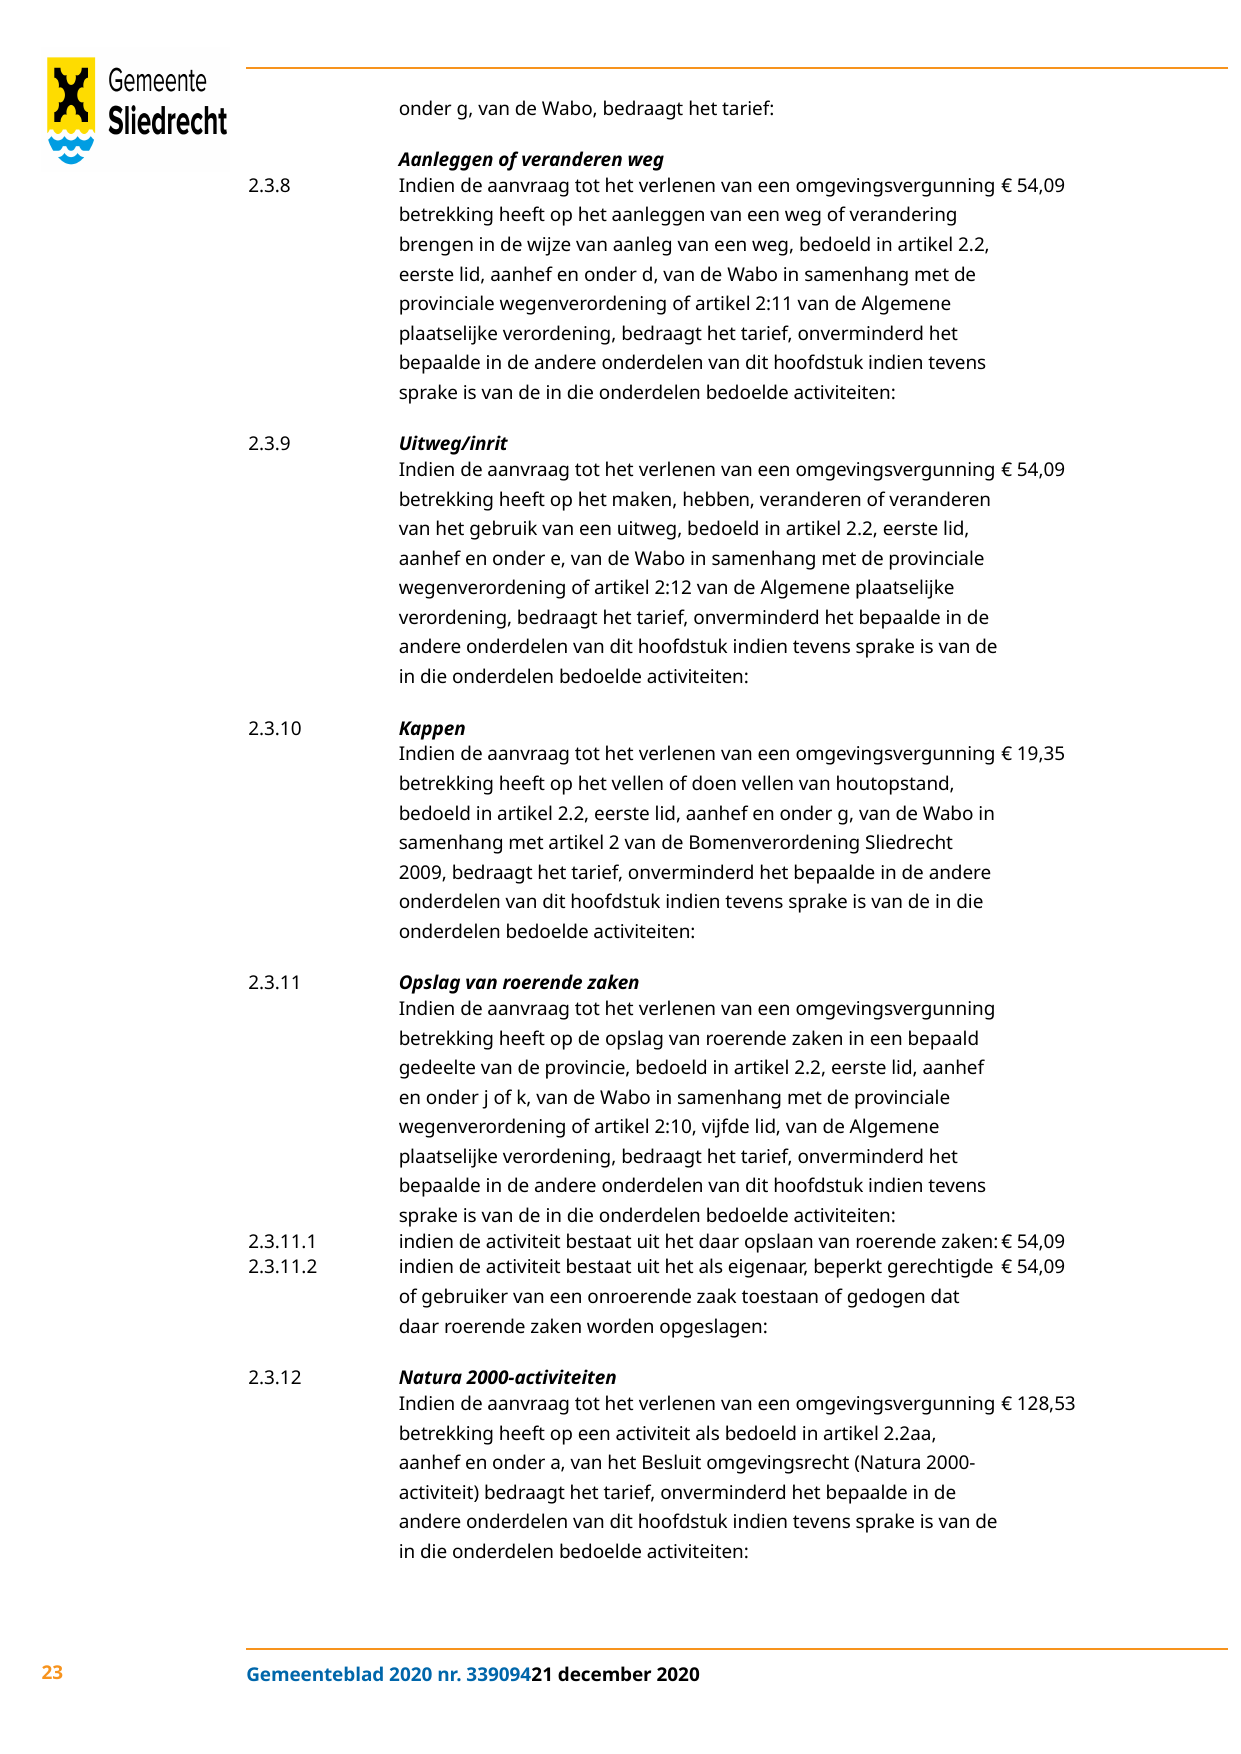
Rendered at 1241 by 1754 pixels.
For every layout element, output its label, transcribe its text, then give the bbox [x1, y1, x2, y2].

table_cell indien de activiteit bestaat uit het daar opslaan van roerende zaken: [399, 1228, 1001, 1254]
table_cell 2.3.8 [248, 172, 398, 405]
table_cell [399, 405, 1001, 431]
table_cell [1001, 715, 1152, 741]
table_cell [1001, 1339, 1152, 1364]
table_cell [248, 95, 398, 121]
table_cell [1001, 95, 1152, 121]
table_cell Uitweg/inrit [399, 431, 1001, 456]
table_cell [248, 146, 398, 172]
picture [41, 47, 231, 172]
table_cell Natura 2000-activiteiten [399, 1364, 1001, 1390]
table_cell 2.3.10 [248, 715, 398, 741]
table_cell [1001, 689, 1152, 715]
table_cell [1001, 1364, 1152, 1390]
table_cell € 54,09 [1001, 456, 1152, 689]
table_cell 2.3.9 [248, 431, 398, 456]
table_cell [399, 1339, 1001, 1364]
table_cell [1001, 431, 1152, 456]
table_cell [1001, 944, 1152, 969]
table_cell [248, 456, 398, 689]
table_cell [248, 1390, 398, 1564]
table_cell [1001, 995, 1152, 1228]
table_cell [1001, 146, 1152, 172]
table_cell [248, 1339, 398, 1364]
table_cell 2.3.11 [248, 970, 398, 995]
table_cell € 128,53 [1001, 1390, 1152, 1564]
table_cell [399, 121, 1001, 146]
table_cell Indien de aanvraag tot het verlenen van een omgevingsvergunning betrekking heeft op het vellen of doen vellen van houtopstand, bedoeld in artikel 2.2, eerste lid, aanhef en onder g, van de Wabo in samenhang met artikel 2 van de Bomenverordening Sliedrecht 2009, bedraagt het tarief, onverminderd het bepaalde in de andere onderdelen van dit hoofdstuk indien tevens sprake is van de in die onderdelen bedoelde activiteiten: [399, 741, 1001, 944]
table_cell 2.3.11.1 [248, 1228, 398, 1254]
table_cell [248, 944, 398, 969]
table_cell [1001, 1564, 1152, 1589]
table_cell € 19,35 [1001, 741, 1152, 944]
table_cell [248, 689, 398, 715]
table_cell Kappen [399, 715, 1001, 741]
table_cell Opslag van roerende zaken [399, 970, 1001, 995]
table_cell € 54,09 [1001, 172, 1152, 405]
table_cell [1001, 405, 1152, 431]
table_cell Indien de aanvraag tot het verlenen van een omgevingsvergunning betrekking heeft op het maken, hebben, veranderen of veranderen van het gebruik van een uitweg, bedoeld in artikel 2.2, eerste lid, aanhef en onder e, van de Wabo in samenhang met de provinciale wegenverordening of artikel 2:12 van de Algemene plaatselijke verordening, bedraagt het tarief, onverminderd het bepaalde in de andere onderdelen van dit hoofdstuk indien tevens sprake is van de in die onderdelen bedoelde activiteiten: [399, 456, 1001, 689]
table_cell [248, 1564, 398, 1589]
table_cell indien de activiteit bestaat uit het als eigenaar, beperkt gerechtigde of gebruiker van een onroerende zaak toestaan of gedogen dat daar roerende zaken worden opgeslagen: [399, 1254, 1001, 1339]
table_cell [248, 121, 398, 146]
table_cell 2.3.12 [248, 1364, 398, 1390]
table_cell [399, 944, 1001, 969]
table_cell 2.3.11.2 [248, 1254, 398, 1339]
table_cell [248, 995, 398, 1228]
table_cell [399, 1564, 1001, 1589]
table_cell Indien de aanvraag tot het verlenen van een omgevingsvergunning betrekking heeft op het aanleggen van een weg of verandering brengen in de wijze van aanleg van een weg, bedoeld in artikel 2.2, eerste lid, aanhef en onder d, van de Wabo in samenhang met de provinciale wegenverordening of artikel 2:11 van de Algemene plaatselijke verordening, bedraagt het tarief, onverminderd het bepaalde in de andere onderdelen van dit hoofdstuk indien tevens sprake is van de in die onderdelen bedoelde activiteiten: [399, 172, 1001, 405]
table_cell [399, 689, 1001, 715]
table_cell Aanleggen of veranderen weg [399, 146, 1001, 172]
table_cell Indien de aanvraag tot het verlenen van een omgevingsvergunning betrekking heeft op de opslag van roerende zaken in een bepaald gedeelte van de provincie, bedoeld in artikel 2.2, eerste lid, aanhef en onder j of k, van de Wabo in samenhang met de provinciale wegenverordening of artikel 2:10, vijfde lid, van de Algemene plaatselijke verordening, bedraagt het tarief, onverminderd het bepaalde in de andere onderdelen van dit hoofdstuk indien tevens sprake is van de in die onderdelen bedoelde activiteiten: [399, 995, 1001, 1228]
table_cell [248, 741, 398, 944]
table_cell Indien de aanvraag tot het verlenen van een omgevingsvergunning betrekking heeft op een activiteit als bedoeld in artikel 2.2aa, aanhef en onder a, van het Besluit omgevingsrecht (Natura 2000-activiteit) bedraagt het tarief, onverminderd het bepaalde in de andere onderdelen van dit hoofdstuk indien tevens sprake is van de in die onderdelen bedoelde activiteiten: [399, 1390, 1001, 1564]
table_cell [1001, 121, 1152, 146]
table_cell [248, 405, 398, 431]
table_cell [1001, 970, 1152, 995]
table_cell € 54,09 [1001, 1254, 1152, 1339]
table_cell € 54,09 [1001, 1228, 1152, 1254]
table_cell onder g, van de Wabo, bedraagt het tarief: [399, 95, 1001, 121]
